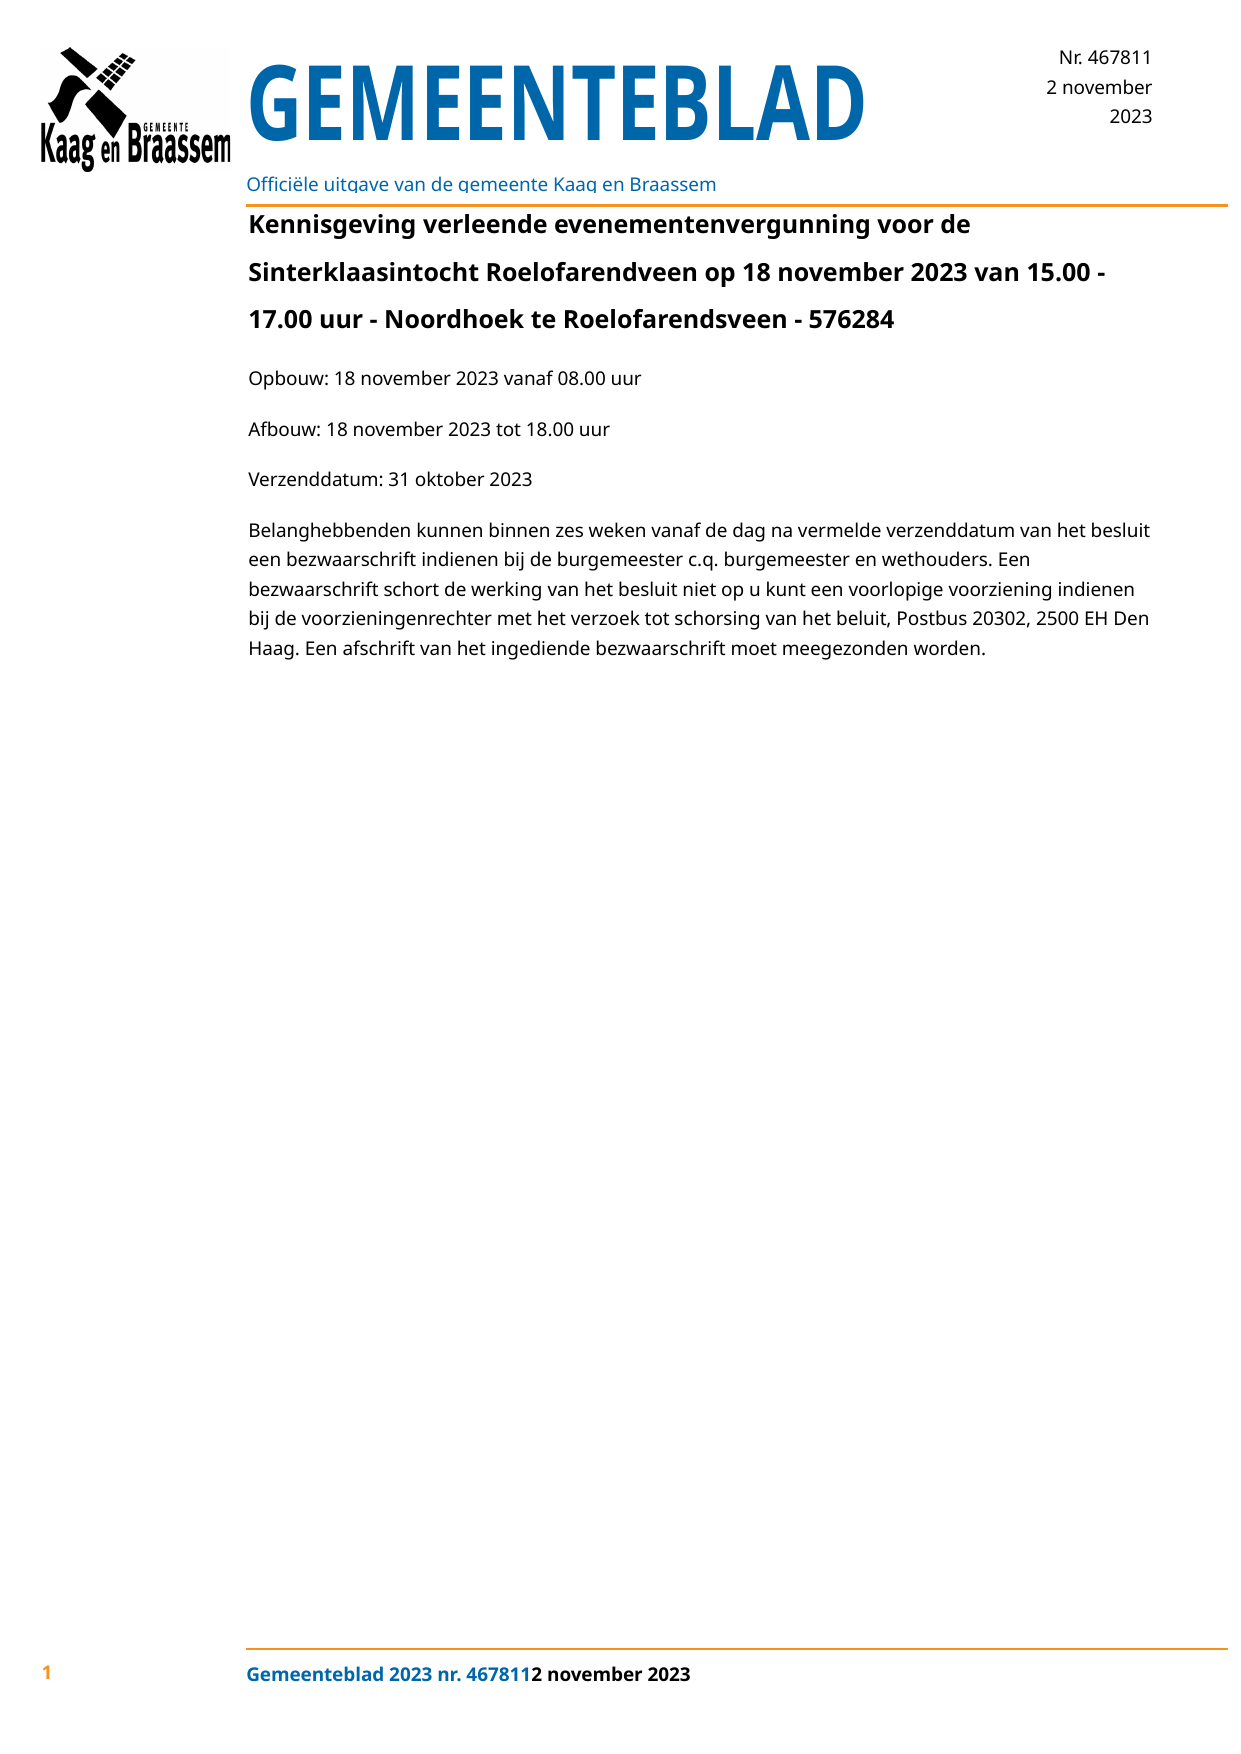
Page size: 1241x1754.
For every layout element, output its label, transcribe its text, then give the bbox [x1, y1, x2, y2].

text Kennisgeving verleende evenementenvergunning voor de Sinterklaasintocht Roelofarendveen op 18 november 2023 van 15.00 - 17.00 uur - Noordhoek te Roelofarendsveen - 576284 [248, 207, 1152, 336]
text Verzenddatum: 31 oktober 2023 [248, 466, 1152, 492]
text Belanghebbenden kunnen binnen zes weken vanaf de dag na vermelde verzenddatum van het besluit een bezwaarschrift indienen bij de burgemeester c.q. burgemeester en wethouders. Een bezwaarschrift schort de werking van het besluit niet op u kunt een voorlopige voorziening indienen bij de voorzieningenrechter met het verzoek tot schorsing van het beluit, Postbus 20302, 2500 EH Den Haag. Een afschrift van het ingediende bezwaarschrift moet meegezonden worden. [248, 517, 1152, 661]
text Opbouw: 18 november 2023 vanaf 08.00 uur [248, 366, 1152, 391]
picture [41, 47, 231, 172]
text Afbouw: 18 november 2023 tot 18.00 uur [248, 416, 1152, 442]
